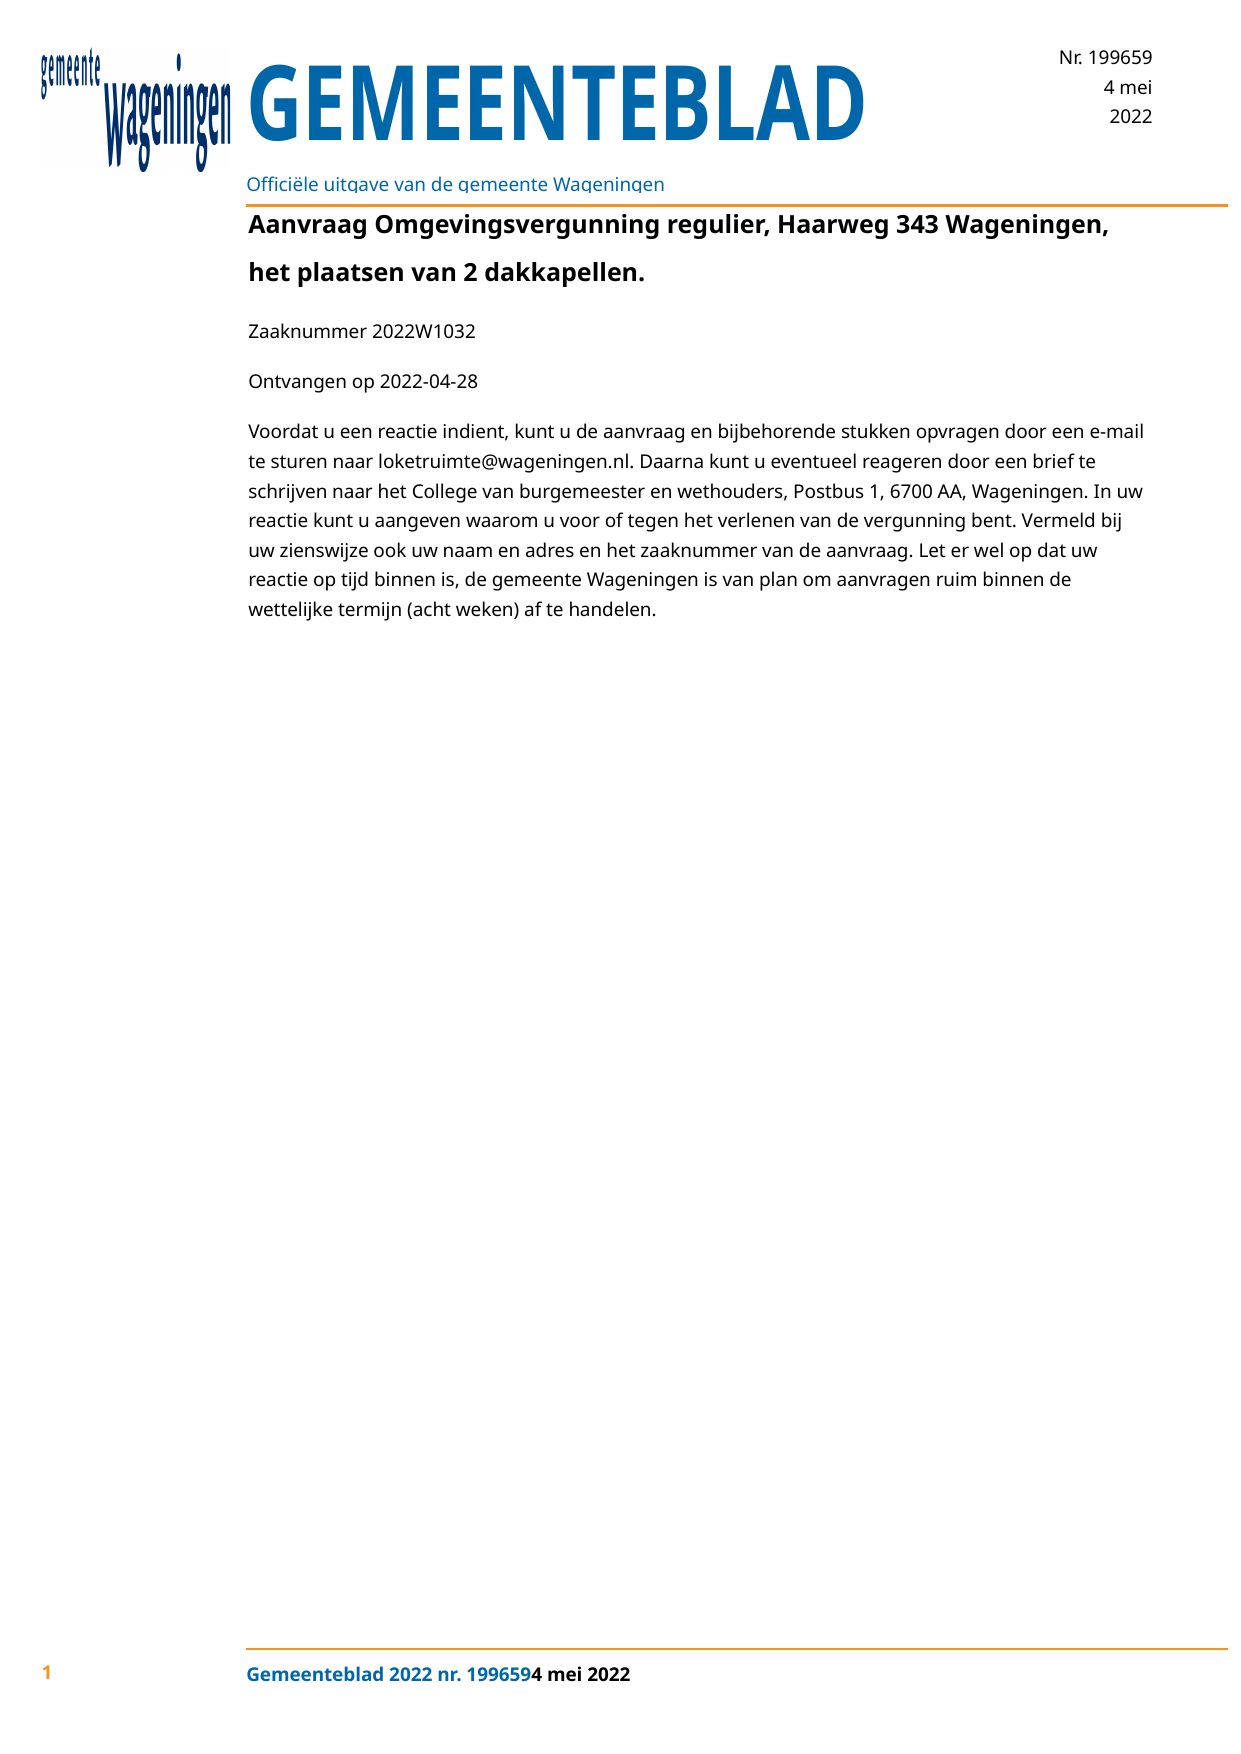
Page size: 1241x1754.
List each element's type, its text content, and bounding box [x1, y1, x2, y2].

text Ontvangen op 2022-04-28 [248, 368, 1152, 394]
text Zaaknummer 2022W1032 [248, 318, 1152, 344]
picture [41, 47, 231, 172]
text Aanvraag Omgevingsvergunning regulier, Haarweg 343 Wageningen, het plaatsen van 2 dakkapellen. [248, 207, 1152, 288]
text Voordat u een reactie indient, kunt u de aanvraag en bijbehorende stukken opvragen door een e-mail te sturen naar loketruimte@wageningen.nl. Daarna kunt u eventueel reageren door een brief te schrijven naar het College van burgemeester en wethouders, Postbus 1, 6700 AA, Wageningen. In uw reactie kunt u aangeven waarom u voor of tegen het verlenen van de vergunning bent. Vermeld bij uw zienswijze ook uw naam en adres en het zaaknummer van de aanvraag. Let er wel op dat uw reactie op tijd binnen is, de gemeente Wageningen is van plan om aanvragen ruim binnen de wettelijke termijn (acht weken) af te handelen. [248, 419, 1152, 622]
